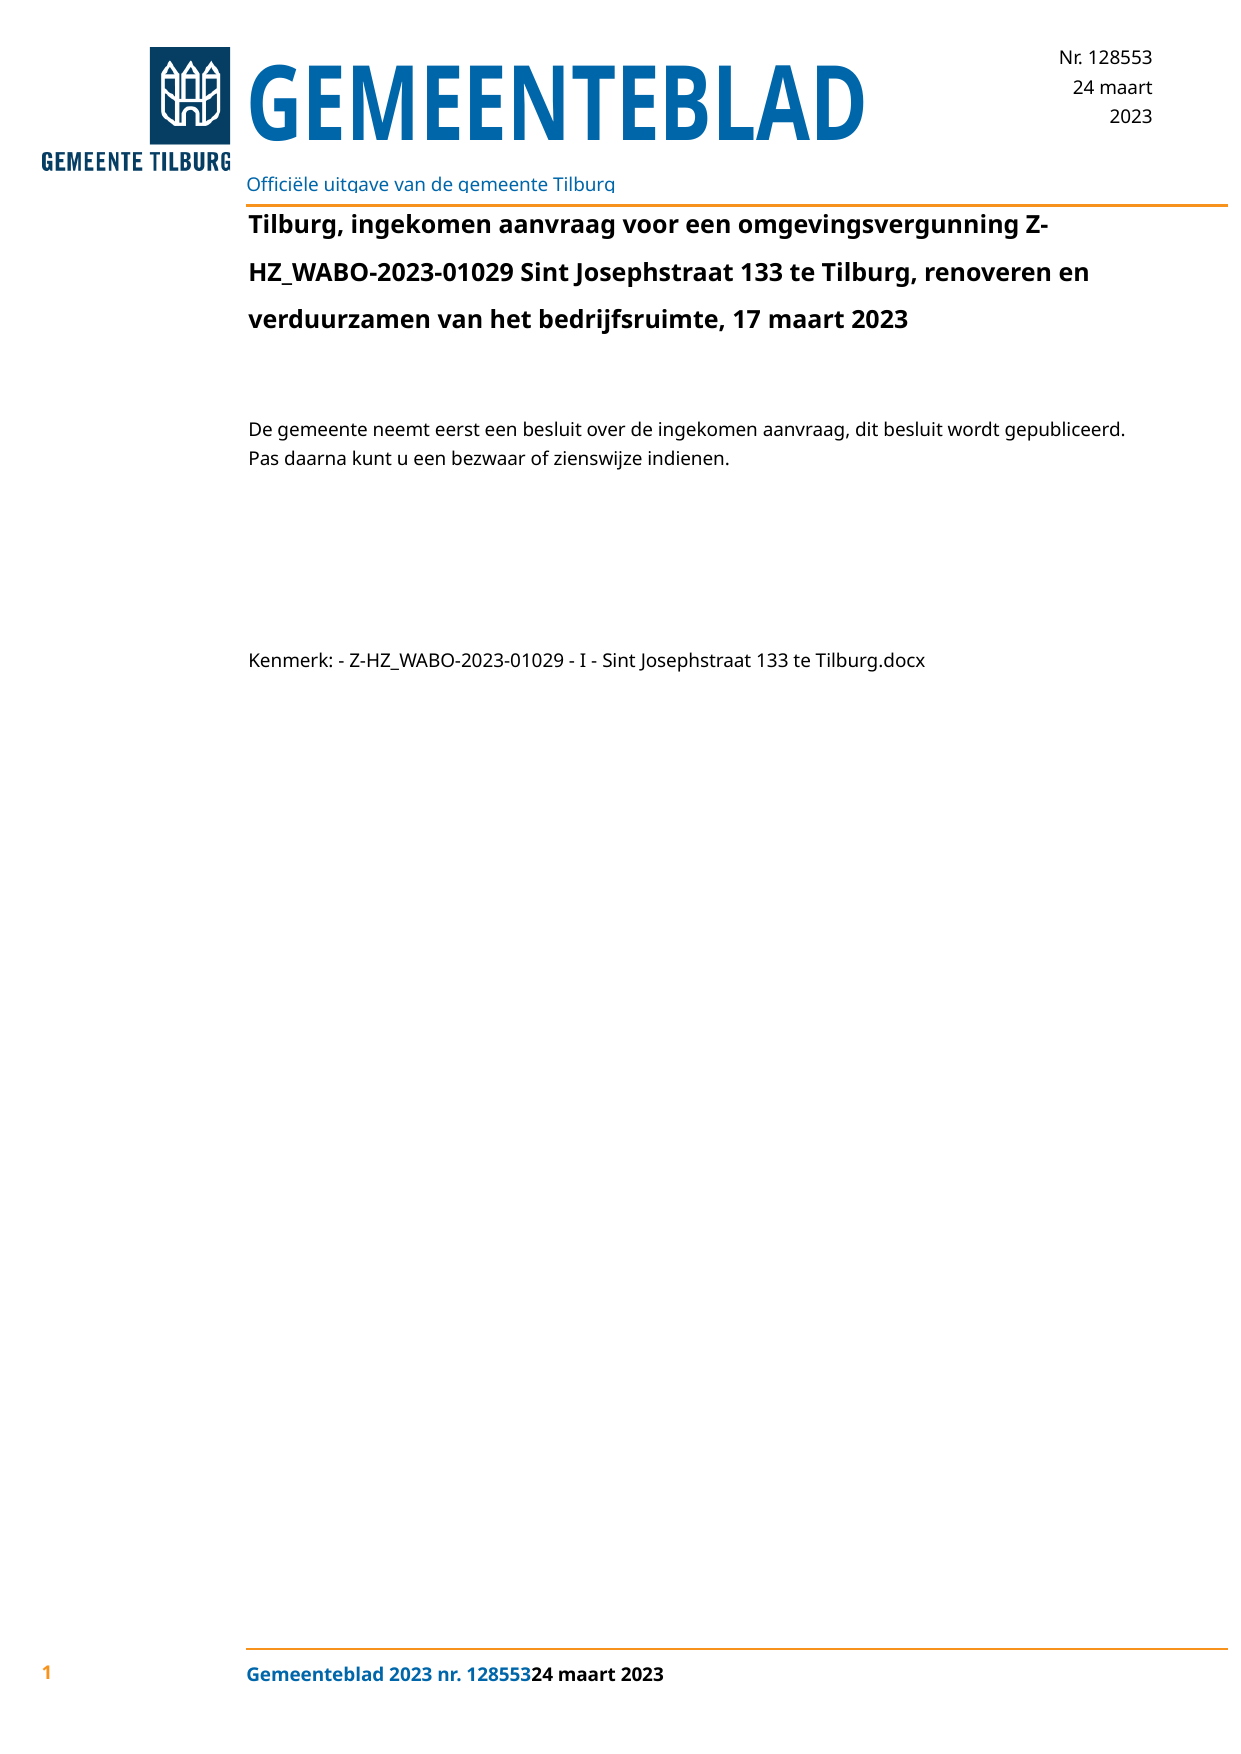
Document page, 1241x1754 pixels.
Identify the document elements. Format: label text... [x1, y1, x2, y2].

text Kenmerk: - Z-HZ_WABO-2023-01029 - I - Sint Josephstraat 133 te Tilburg.docx [248, 647, 1152, 673]
text De gemeente neemt eerst een besluit over de ingekomen aanvraag, dit besluit wordt gepubliceerd. Pas daarna kunt u een bezwaar of zienswijze indienen. [248, 416, 1152, 471]
picture [41, 47, 231, 172]
text Tilburg, ingekomen aanvraag voor een omgevingsvergunning Z-HZ_WABO-2023-01029 Sint Josephstraat 133 te Tilburg, renoveren en verduurzamen van het bedrijfsruimte, 17 maart 2023 [248, 207, 1152, 336]
